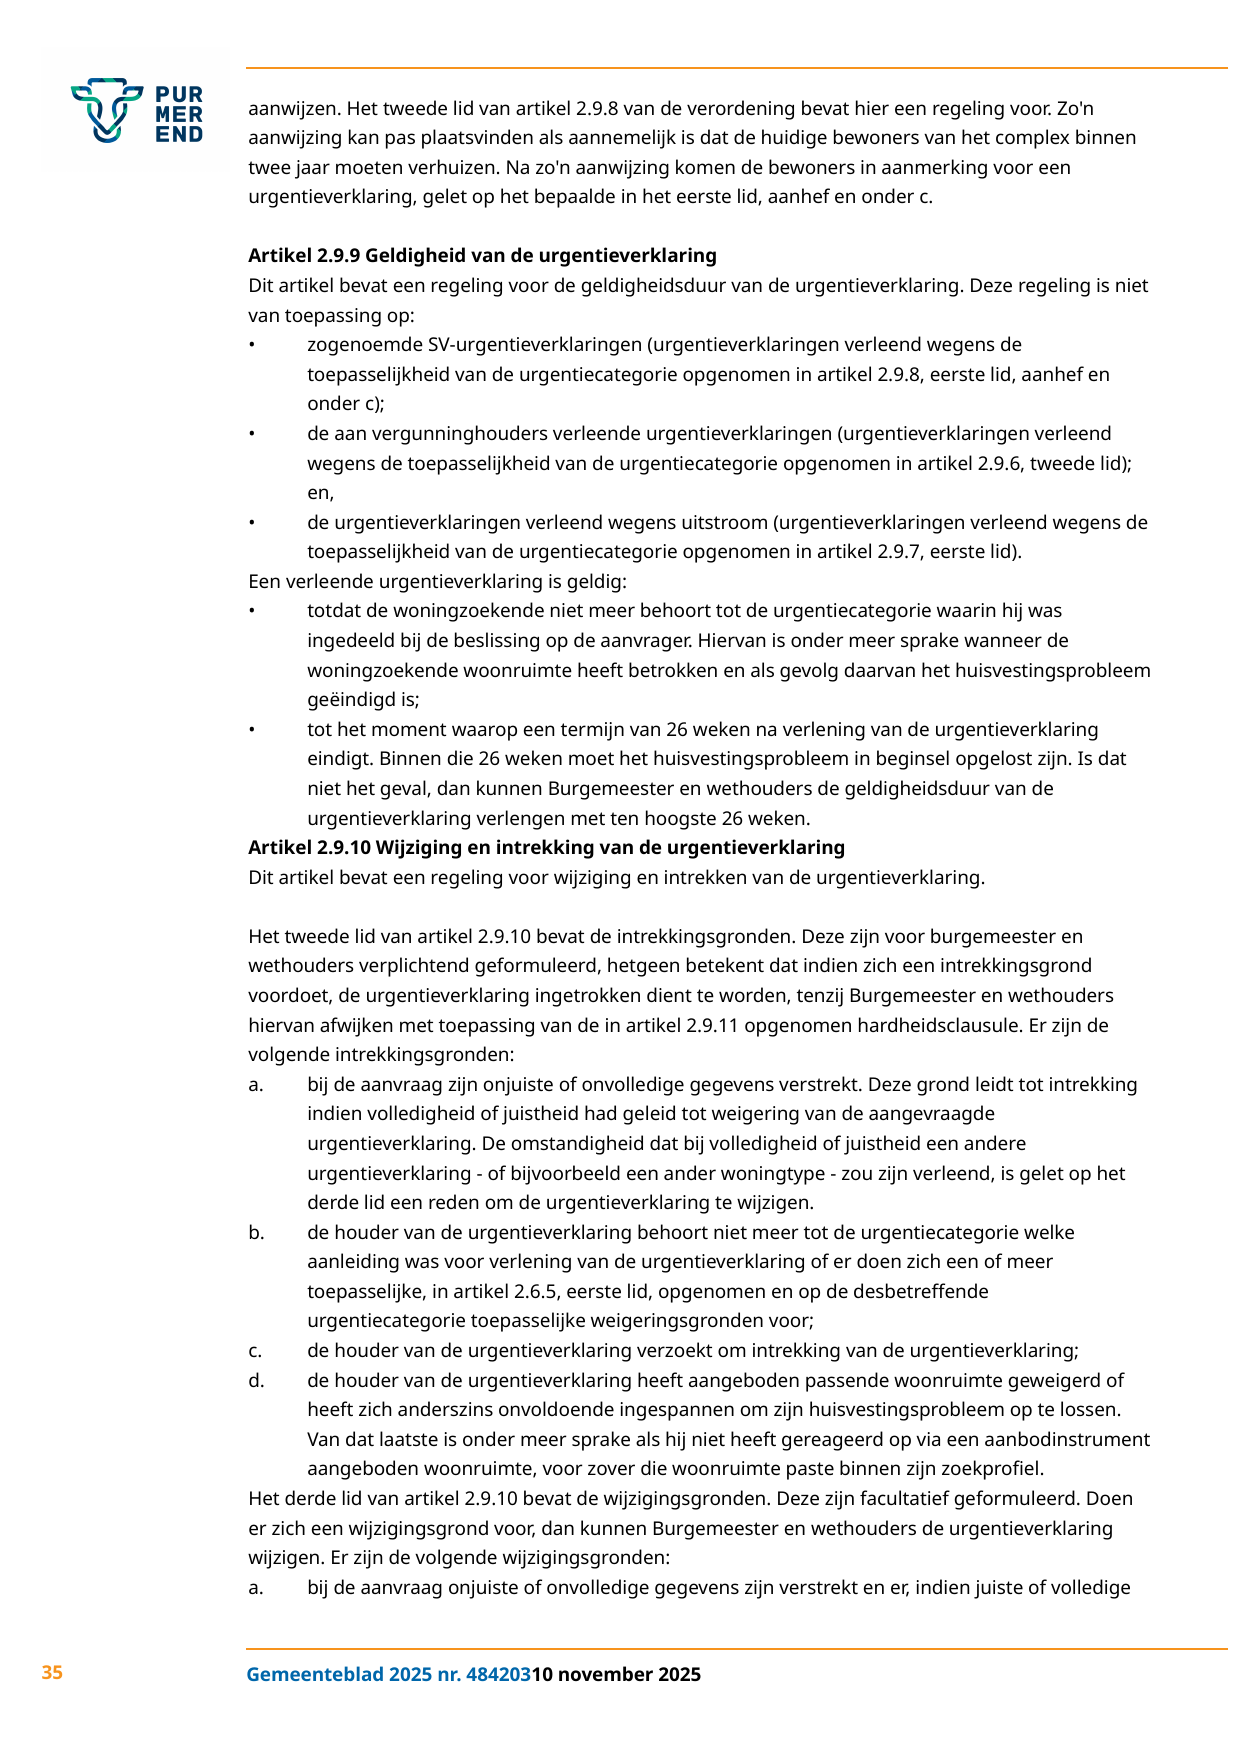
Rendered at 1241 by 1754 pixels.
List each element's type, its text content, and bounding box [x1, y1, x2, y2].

list de houder van de urgentieverklaring behoort niet meer tot de urgentiecategorie welke aanleiding was voor verlening van de urgentieverklaring of er doen zich een of meer toepasselijke, in artikel 2.6.5, eerste lid, opgenomen en op de desbetreffende urgentiecategorie toepasselijke weigeringsgronden voor; [248, 1219, 1152, 1333]
list de urgentieverklaringen verleend wegens uitstroom (urgentieverklaringen verleend wegens de toepasselijkheid van de urgentiecategorie opgenomen in artikel 2.9.7, eerste lid). [248, 509, 1152, 564]
list de houder van de urgentieverklaring verzoekt om intrekking van de urgentieverklaring; [248, 1337, 1152, 1363]
list totdat de woningzoekende niet meer behoort tot de urgentiecategorie waarin hij was ingedeeld bij de beslissing op de aanvrager. Hiervan is onder meer sprake wanneer de woningzoekende woonruimte heeft betrokken en als gevolg daarvan het huisvestingsprobleem geëindigd is; [248, 598, 1152, 712]
list de aan vergunninghouders verleende urgentieverklaringen (urgentieverklaringen verleend wegens de toepasselijkheid van de urgentiecategorie opgenomen in artikel 2.9.6, tweede lid); en, [248, 420, 1152, 505]
list tot het moment waarop een termijn van 26 weken na verlening van de urgentieverklaring eindigt. Binnen die 26 weken moet het huisvestingsprobleem in beginsel opgelost zijn. Is dat niet het geval, dan kunnen Burgemeester en wethouders de geldigheidsduur van de urgentieverklaring verlengen met ten hoogste 26 weken. [248, 716, 1152, 831]
picture [41, 47, 231, 172]
list bij de aanvraag onjuiste of onvolledige gegevens zijn verstrekt en er, indien juiste of volledige [248, 1574, 1152, 1600]
text Artikel 2.9.9 Geldigheid van de urgentieverklaring [248, 243, 1152, 268]
text Het derde lid van artikel 2.9.10 bevat de wijzigingsgronden. Deze zijn facultatief geformuleerd. Doen er zich een wijzigingsgrond voor, dan kunnen Burgemeester en wethouders de urgentieverklaring wijzigen. Er zijn de volgende wijzigingsgronden: [248, 1485, 1152, 1570]
text Het tweede lid van artikel 2.9.10 bevat de intrekkingsgronden. Deze zijn voor burgemeester en wethouders verplichtend geformuleerd, hetgeen betekent dat indien zich een intrekkingsgrond voordoet, de urgentieverklaring ingetrokken dient te worden, tenzij Burgemeester en wethouders hiervan afwijken met toepassing van de in artikel 2.9.11 opgenomen hardheidsclausule. Er zijn de volgende intrekkingsgronden: [248, 923, 1152, 1067]
list bij de aanvraag zijn onjuiste of onvolledige gegevens verstrekt. Deze grond leidt tot intrekking indien volledigheid of juistheid had geleid tot weigering van de aangevraagde urgentieverklaring. De omstandigheid dat bij volledigheid of juistheid een andere urgentieverklaring - of bijvoorbeeld een ander woningtype - zou zijn verleend, is gelet op het derde lid een reden om de urgentieverklaring te wijzigen. [248, 1071, 1152, 1215]
list zogenoemde SV-urgentieverklaringen (urgentieverklaringen verleend wegens de toepasselijkheid van de urgentiecategorie opgenomen in artikel 2.9.8, eerste lid, aanhef en onder c); [248, 331, 1152, 416]
text Dit artikel bevat een regeling voor de geldigheidsduur van de urgentieverklaring. Deze regeling is niet van toepassing op: [248, 272, 1152, 328]
text Dit artikel bevat een regeling voor wijziging en intrekken van de urgentieverklaring. [248, 864, 1152, 890]
text aanwijzen. Het tweede lid van artikel 2.9.8 van de verordening bevat hier een regeling voor. Zo'n aanwijzing kan pas plaatsvinden als aannemelijk is dat de huidige bewoners van het complex binnen twee jaar moeten verhuizen. Na zo'n aanwijzing komen de bewoners in aanmerking voor een urgentieverklaring, gelet op het bepaalde in het eerste lid, aanhef en onder c. [248, 95, 1152, 209]
text Artikel 2.9.10 Wijziging en intrekking van de urgentieverklaring [248, 834, 1152, 860]
text Een verleende urgentieverklaring is geldig: [248, 568, 1152, 594]
list de houder van de urgentieverklaring heeft aangeboden passende woonruimte geweigerd of heeft zich anderszins onvoldoende ingespannen om zijn huisvestingsprobleem op te lossen. Van dat laatste is onder meer sprake als hij niet heeft gereageerd op via een aanbodinstrument aangeboden woonruimte, voor zover die woonruimte paste binnen zijn zoekprofiel. [248, 1367, 1152, 1481]
